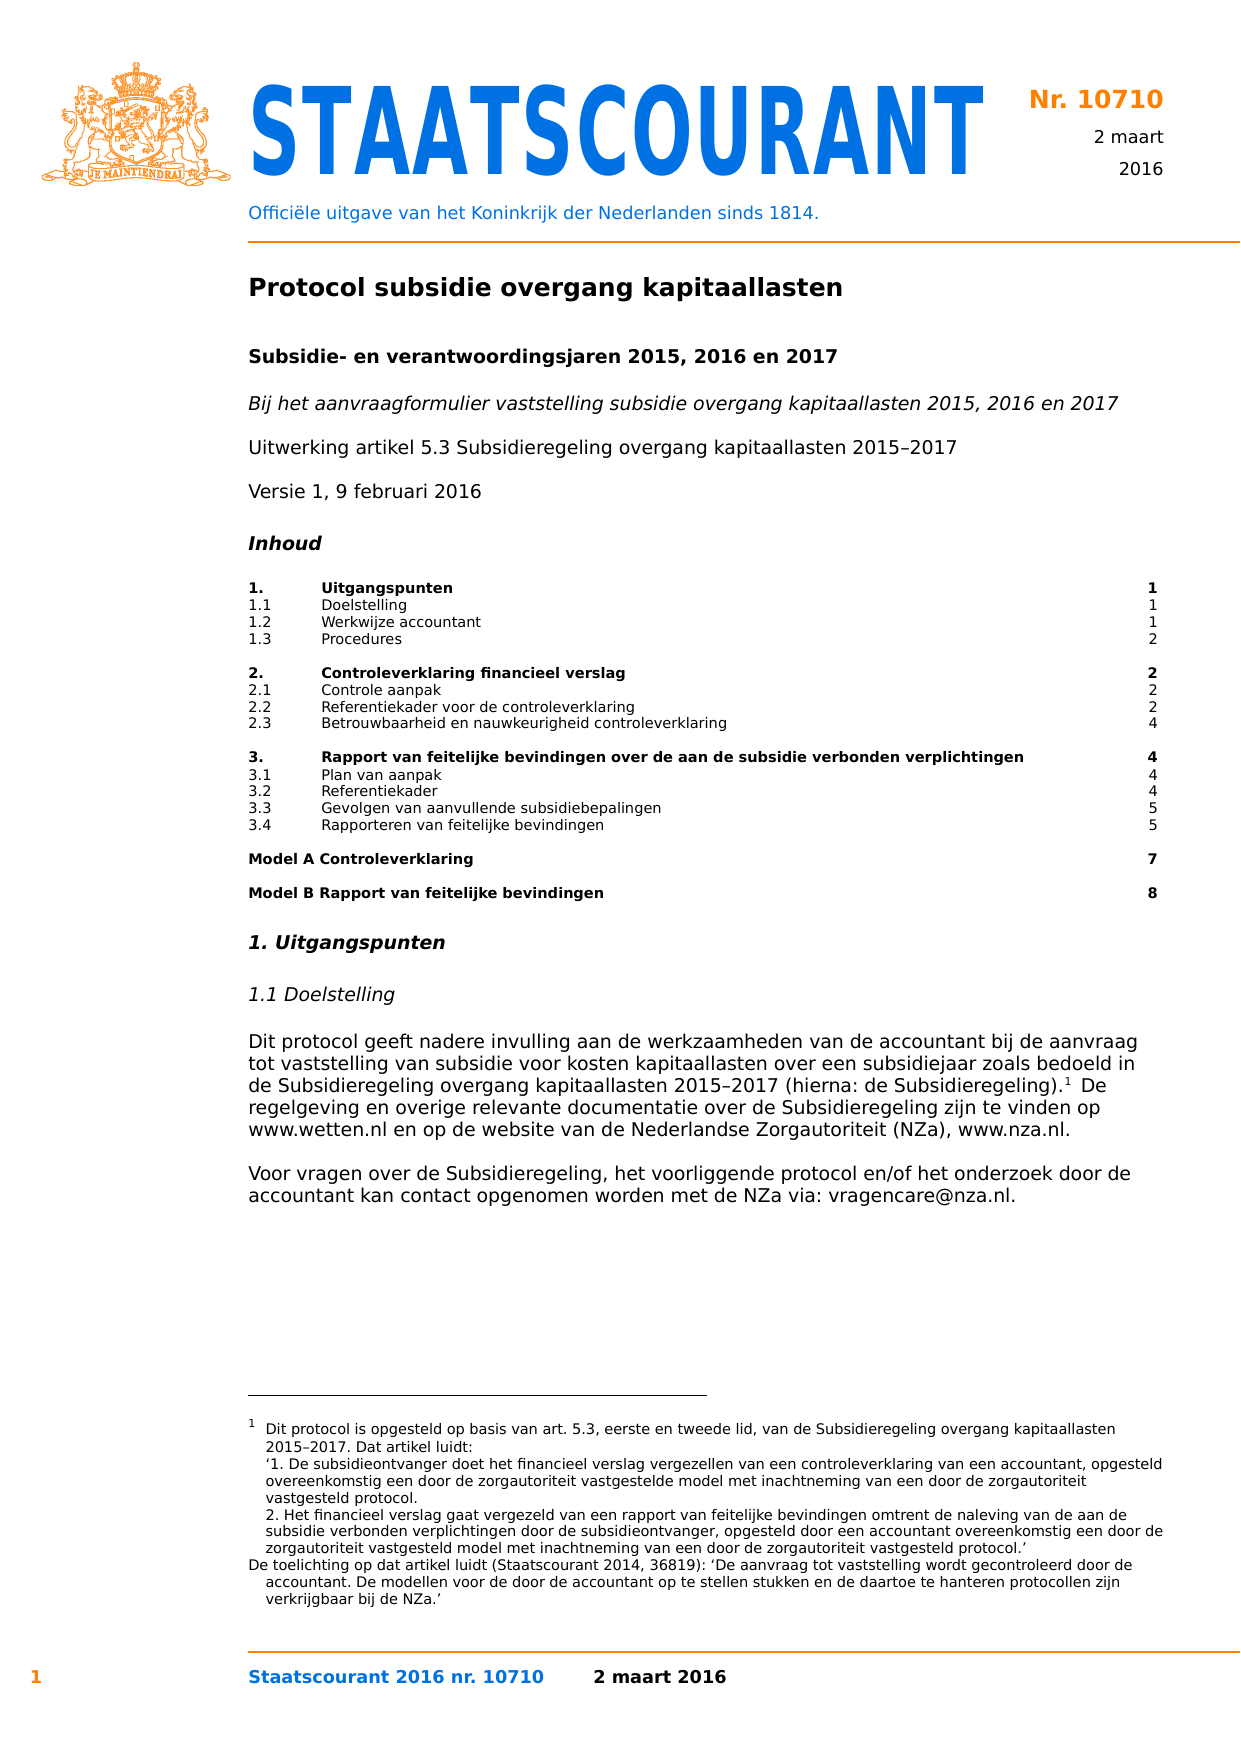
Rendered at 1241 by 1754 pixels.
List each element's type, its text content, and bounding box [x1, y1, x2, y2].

table_cell Werkwijze accountant [315, 614, 1093, 631]
table_cell [248, 868, 1093, 885]
table_cell [1093, 834, 1163, 851]
table_cell 2 [1093, 699, 1163, 715]
table_cell 2. [248, 665, 315, 681]
table_cell Procedures [315, 631, 1093, 647]
table_cell 1 [1093, 614, 1163, 631]
table_cell [1093, 733, 1163, 749]
table_header STAATSCOURANT [248, 62, 998, 203]
text Dit protocol geeft nadere invulling aan de werkzaamheden van de accountant bij de aanvraag tot vaststelling van subsidie voor kosten kapitaallasten over een subsidiejaar zoals bedoeld in de Subsidieregeling overgang kapitaallasten 2015–2017 (hierna: de Subsidieregeling). De regelgeving en overige relevante documentatie over de Subsidieregeling zijn te vinden op www.wetten.nl en op de website van de Nederlandse Zorgautoriteit (NZa), www.nza.nl. [248, 1031, 1163, 1141]
table_cell Betrouwbaarheid en nauwkeurigheid controleverklaring [315, 715, 1093, 732]
table_cell [315, 648, 1093, 664]
text Bij het aanvraagformulier vaststelling subsidie overgang kapitaallasten 2015, 2016 en 2017 [248, 393, 1163, 415]
table_cell Officiële uitgave van het Koninkrijk der Nederlanden sinds 1814. [248, 203, 1240, 241]
table_cell 3.1 [248, 766, 315, 783]
table_cell 2.1 [248, 681, 315, 698]
table_cell Referentiekader [315, 783, 1093, 800]
table_cell 2 [1093, 665, 1163, 681]
table_cell [248, 733, 315, 749]
table_cell 3.2 [248, 783, 315, 800]
table_cell 2 maart [998, 121, 1240, 153]
subtitle Subsidie- en verantwoordingsjaren 2015, 2016 en 2017 [248, 346, 1163, 368]
table_cell 2 [1093, 631, 1163, 647]
table_header 1. [248, 580, 315, 597]
text Voor vragen over de Subsidieregeling, het voorliggende protocol en/of het onderzoek door de accountant kan contact opgenomen worden met de NZa via: vragencare@nza.nl. [248, 1163, 1163, 1207]
subtitle Protocol subsidie overgang kapitaallasten [248, 273, 1163, 302]
table_cell 3. [248, 749, 315, 766]
table_cell [248, 834, 1093, 851]
text 2. Het financieel verslag gaat vergezeld van een rapport van feitelijke bevindingen omtrent de naleving van de aan de subsidie verbonden verplichtingen door de subsidieontvanger, opgesteld door een accountant overeenkomstig een door de zorgautoriteit vastgesteld model met inachtneming van een door de zorgautoriteit vastgesteld protocol.’ [265, 1507, 1163, 1557]
table_cell 1.2 [248, 614, 315, 631]
table_cell Plan van aanpak [315, 766, 1093, 783]
table_cell 2.2 [248, 699, 315, 715]
table_cell 4 [1093, 783, 1163, 800]
table_header Uitgangspunten [315, 580, 1093, 597]
table_cell Model B Rapport van feitelijke bevindingen [248, 885, 1093, 902]
text Dit protocol is opgesteld op basis van art. 5.3, eerste en tweede lid, van de Subsidieregeling overgang kapitaallasten 2015–2017. Dat artikel luidt: [248, 1417, 1163, 1456]
text Uitwerking artikel 5.3 Subsidieregeling overgang kapitaallasten 2015–2017 [248, 437, 1163, 459]
table_cell 4 [1093, 766, 1163, 783]
subtitle Inhoud [248, 533, 1163, 554]
table_cell 5 [1093, 817, 1163, 834]
table_cell 4 [1093, 715, 1163, 732]
table_cell 1 [1093, 597, 1163, 613]
picture [41, 62, 231, 186]
table_cell [248, 648, 315, 664]
subtitle 1.1 Doelstelling [248, 984, 1163, 1006]
table_cell Referentiekader voor de controleverklaring [315, 699, 1093, 715]
text Versie 1, 9 februari 2016 [248, 481, 1163, 503]
table_cell Doelstelling [315, 597, 1093, 613]
subtitle 1. Uitgangspunten [248, 932, 1163, 954]
table_cell 2.3 [248, 715, 315, 732]
table_cell Model A Controleverklaring [248, 851, 1093, 868]
table_cell 7 [1093, 851, 1163, 868]
table_header Nr. 10710 [998, 62, 1240, 121]
table_cell 3.4 [248, 817, 315, 834]
table_cell [1093, 868, 1163, 885]
table_cell 3.3 [248, 800, 315, 817]
table_cell 1.1 [248, 597, 315, 613]
table_cell 5 [1093, 800, 1163, 817]
text De toelichting op dat artikel luidt (Staatscourant 2014, 36819): ‘De aanvraag tot vaststelling wordt gecontroleerd door de accountant. De modellen voor de door de accountant op te stellen stukken en de daartoe te hanteren protocollen zijn verkrijgbaar bij de NZa.’ [248, 1557, 1163, 1608]
table_cell 4 [1093, 749, 1163, 766]
table_cell Rapporteren van feitelijke bevindingen [315, 817, 1093, 834]
table_cell [315, 733, 1093, 749]
table_cell Controle aanpak [315, 681, 1093, 698]
table_cell 2 [1093, 681, 1163, 698]
table_cell Rapport van feitelijke bevindingen over de aan de subsidie verbonden verplichtingen [315, 749, 1093, 766]
table_header [25, 62, 248, 241]
table_cell Controleverklaring financieel verslag [315, 665, 1093, 681]
table_cell 1.3 [248, 631, 315, 647]
table_header 1 [1093, 580, 1163, 597]
table_cell 8 [1093, 885, 1163, 902]
table_cell 2016 [998, 153, 1240, 203]
text ‘1. De subsidieontvanger doet het financieel verslag vergezellen van een controleverklaring van een accountant, opgesteld overeenkomstig een door de zorgautoriteit vastgestelde model met inachtneming van een door de zorgautoriteit vastgesteld protocol. [265, 1456, 1163, 1507]
table_cell Gevolgen van aanvullende subsidiebepalingen [315, 800, 1093, 817]
table_cell [1093, 648, 1163, 664]
